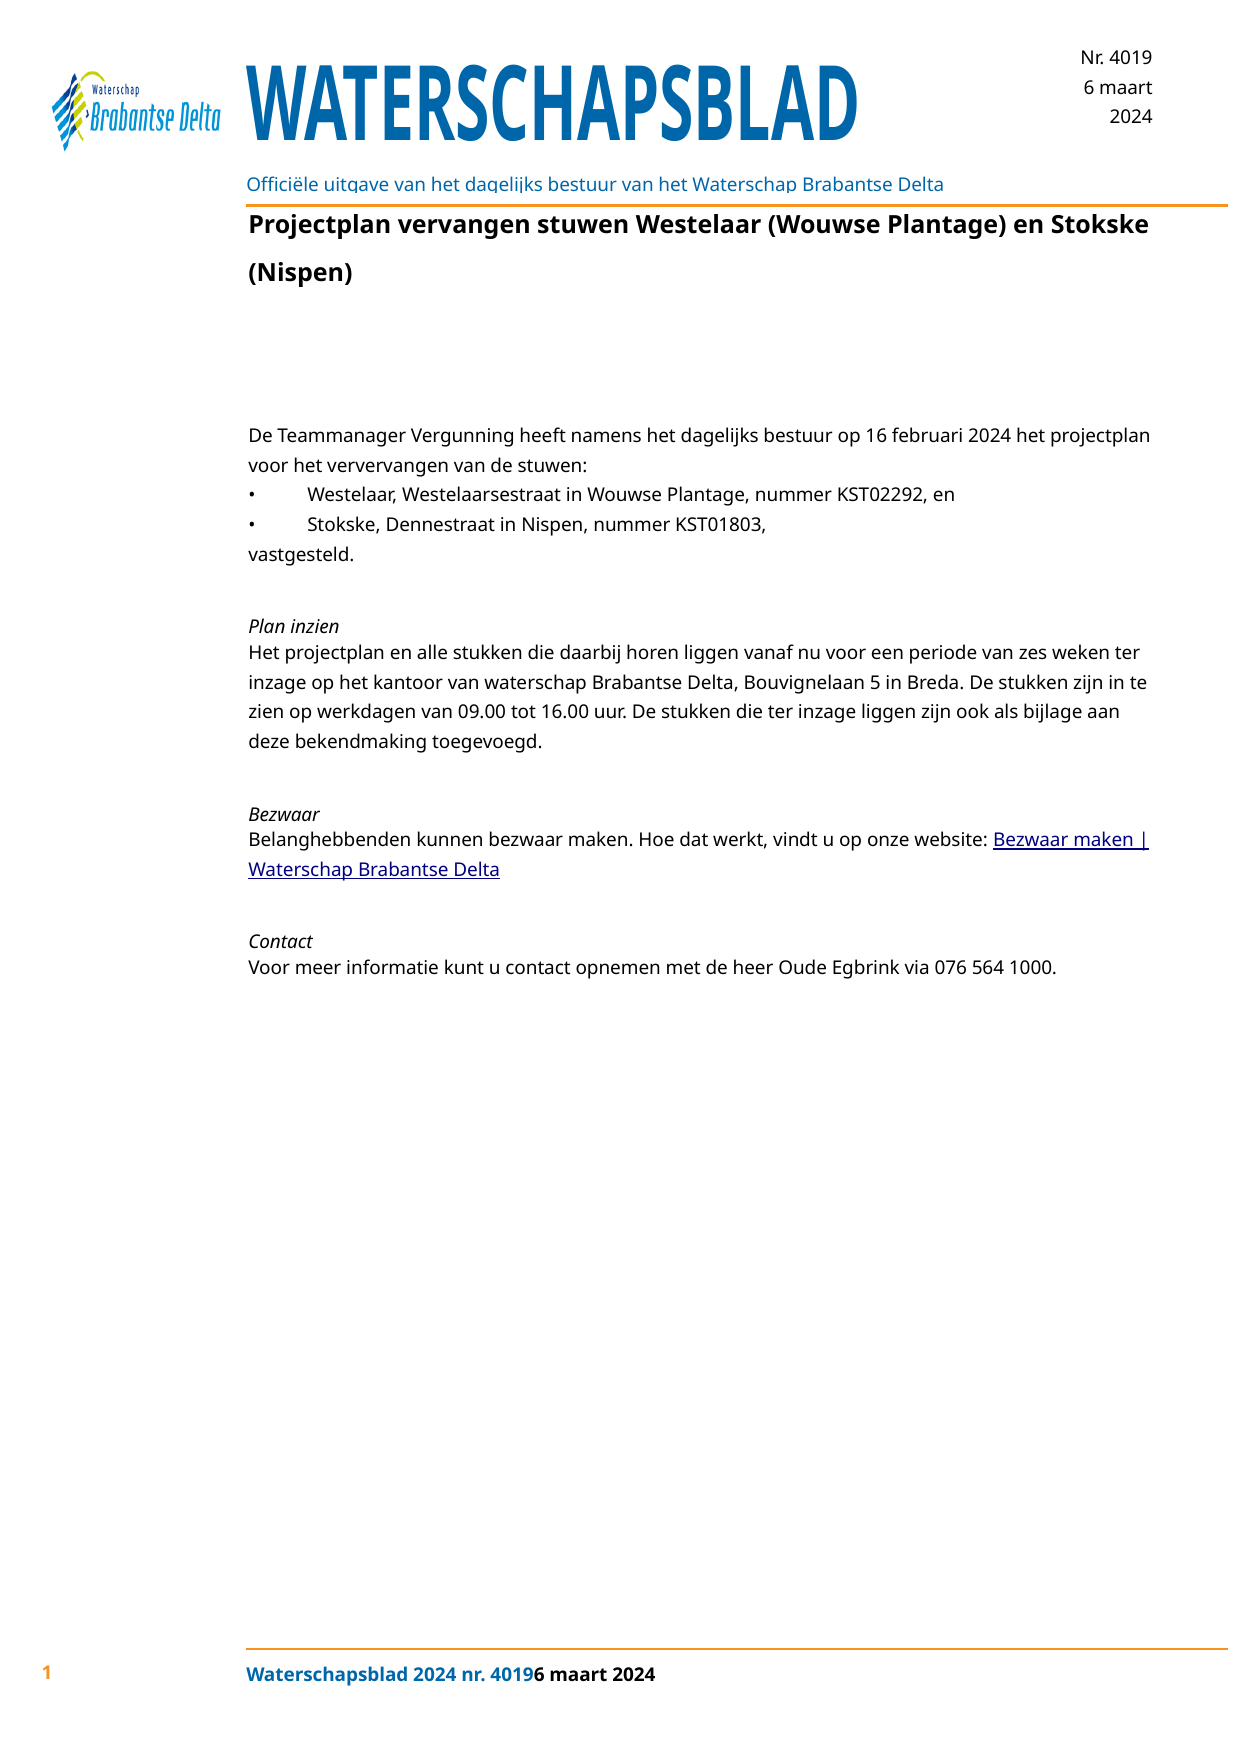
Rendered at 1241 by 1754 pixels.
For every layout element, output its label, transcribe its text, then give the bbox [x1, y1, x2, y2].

text Bezwaar [248, 801, 1152, 826]
text vastgesteld. [248, 541, 1152, 567]
text Voor meer informatie kunt u contact opnemen met de heer Oude Egbrink via 076 564 1000. [248, 954, 1152, 980]
text Plan inzien [248, 613, 1152, 639]
text Het projectplan en alle stukken die daarbij horen liggen vanaf nu voor een periode van zes weken ter inzage op het kantoor van waterschap Brabantse Delta, Bouvignelaan 5 in Breda. De stukken zijn in te zien op werkdagen van 09.00 tot 16.00 uur. De stukken die ter inzage liggen zijn ook als bijlage aan deze bekendmaking toegevoegd. [248, 639, 1152, 754]
list Stokske, Dennestraat in Nispen, nummer KST01803, [248, 511, 1152, 537]
text Belanghebbenden kunnen bezwaar maken. Hoe dat werkt, vindt u op onze website: Bezwaar maken | Waterschap Brabantse Delta [248, 826, 1152, 882]
text Projectplan vervangen stuwen Westelaar (Wouwse Plantage) en Stokske (Nispen) [248, 207, 1152, 288]
text De Teammanager Vergunning heeft namens het dagelijks bestuur op 16 februari 2024 het projectplan voor het ververvangen van de stuwen: [248, 422, 1152, 478]
list Westelaar, Westelaarsestraat in Wouwse Plantage, nummer KST02292, en [248, 482, 1152, 507]
picture [41, 47, 231, 172]
text Contact [248, 929, 1152, 954]
